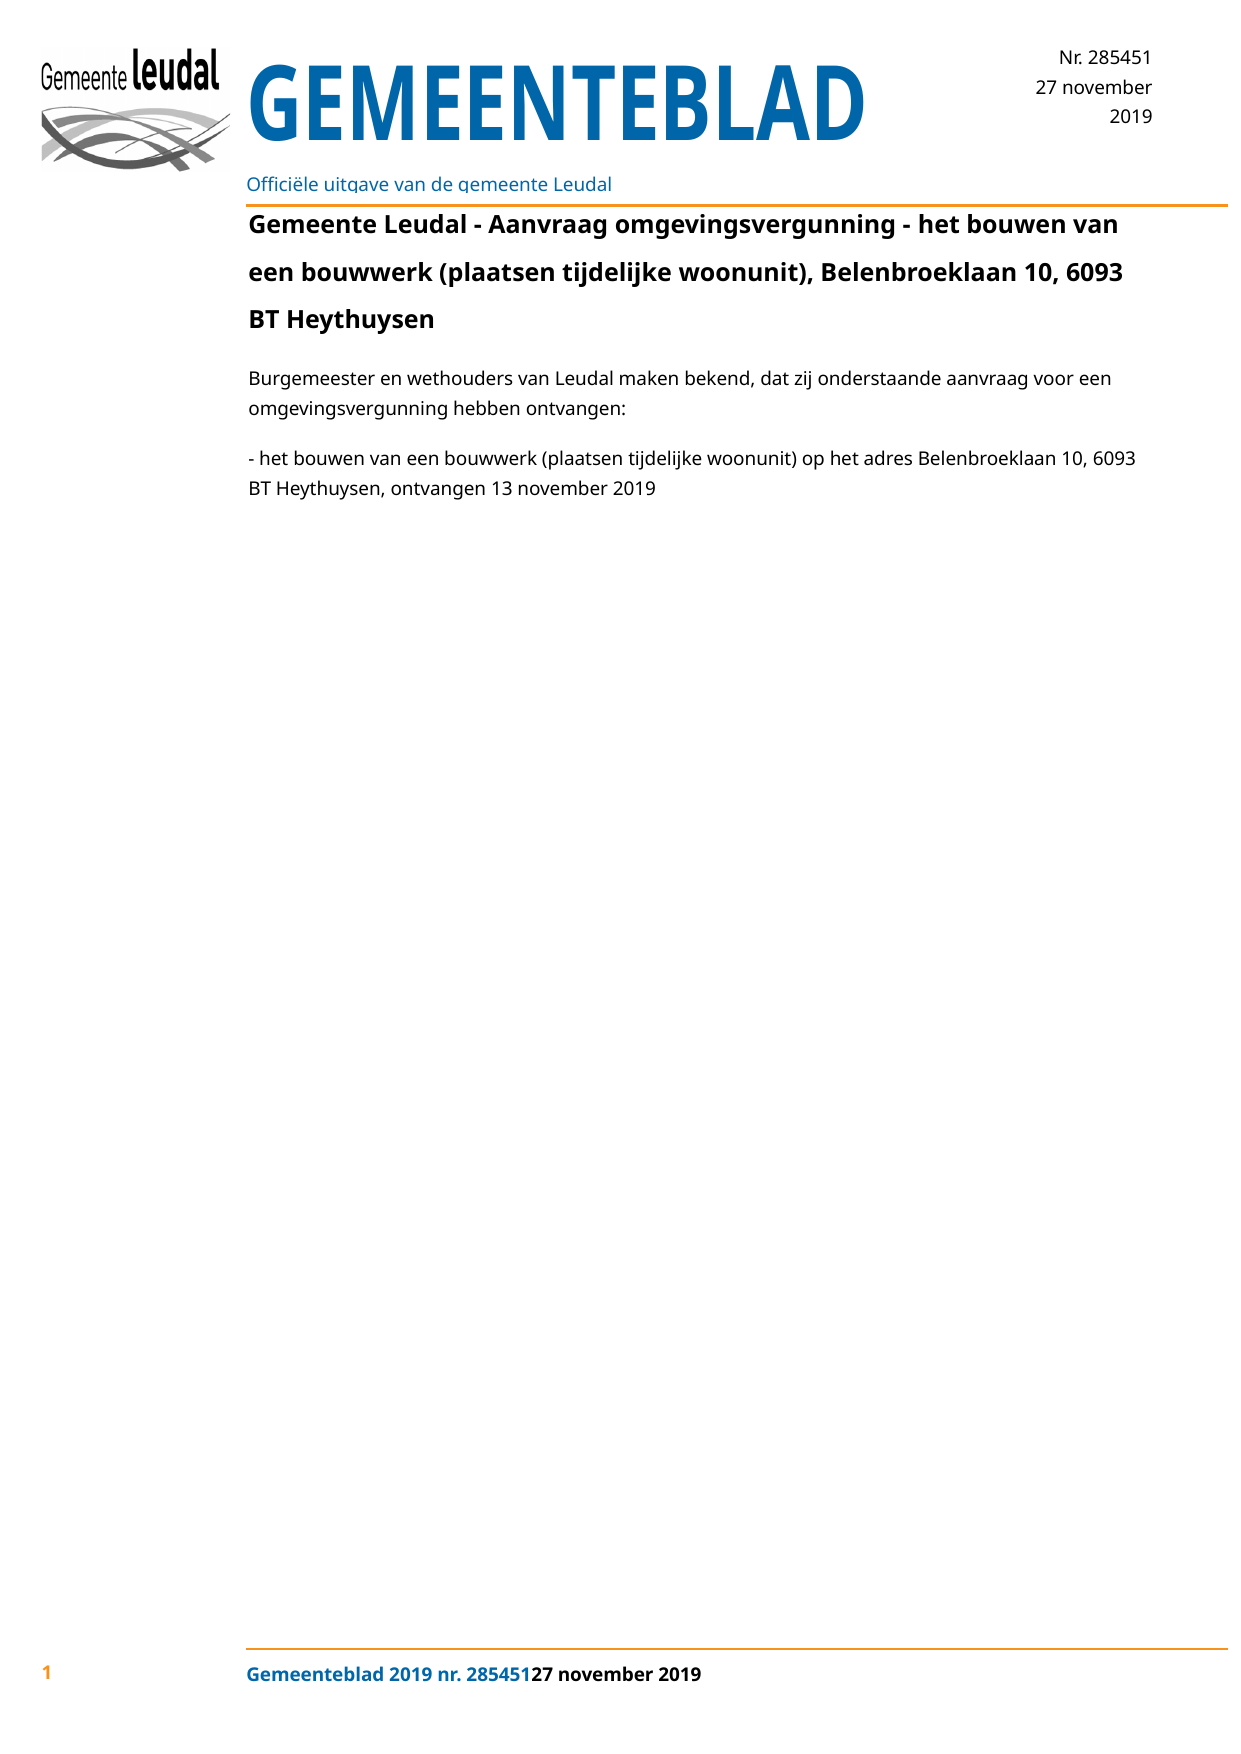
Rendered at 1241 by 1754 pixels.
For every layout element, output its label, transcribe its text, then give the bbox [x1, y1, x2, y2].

text Burgemeester en wethouders van Leudal maken bekend, dat zij onderstaande aanvraag voor een omgevingsvergunning hebben ontvangen: [248, 366, 1152, 421]
text - het bouwen van een bouwwerk (plaatsen tijdelijke woonunit) op het adres Belenbroeklaan 10, 6093 BT Heythuysen, ontvangen 13 november 2019 [248, 446, 1152, 501]
picture [41, 47, 231, 172]
text Gemeente Leudal - Aanvraag omgevingsvergunning - het bouwen van een bouwwerk (plaatsen tijdelijke woonunit), Belenbroeklaan 10, 6093 BT Heythuysen [248, 207, 1152, 336]
